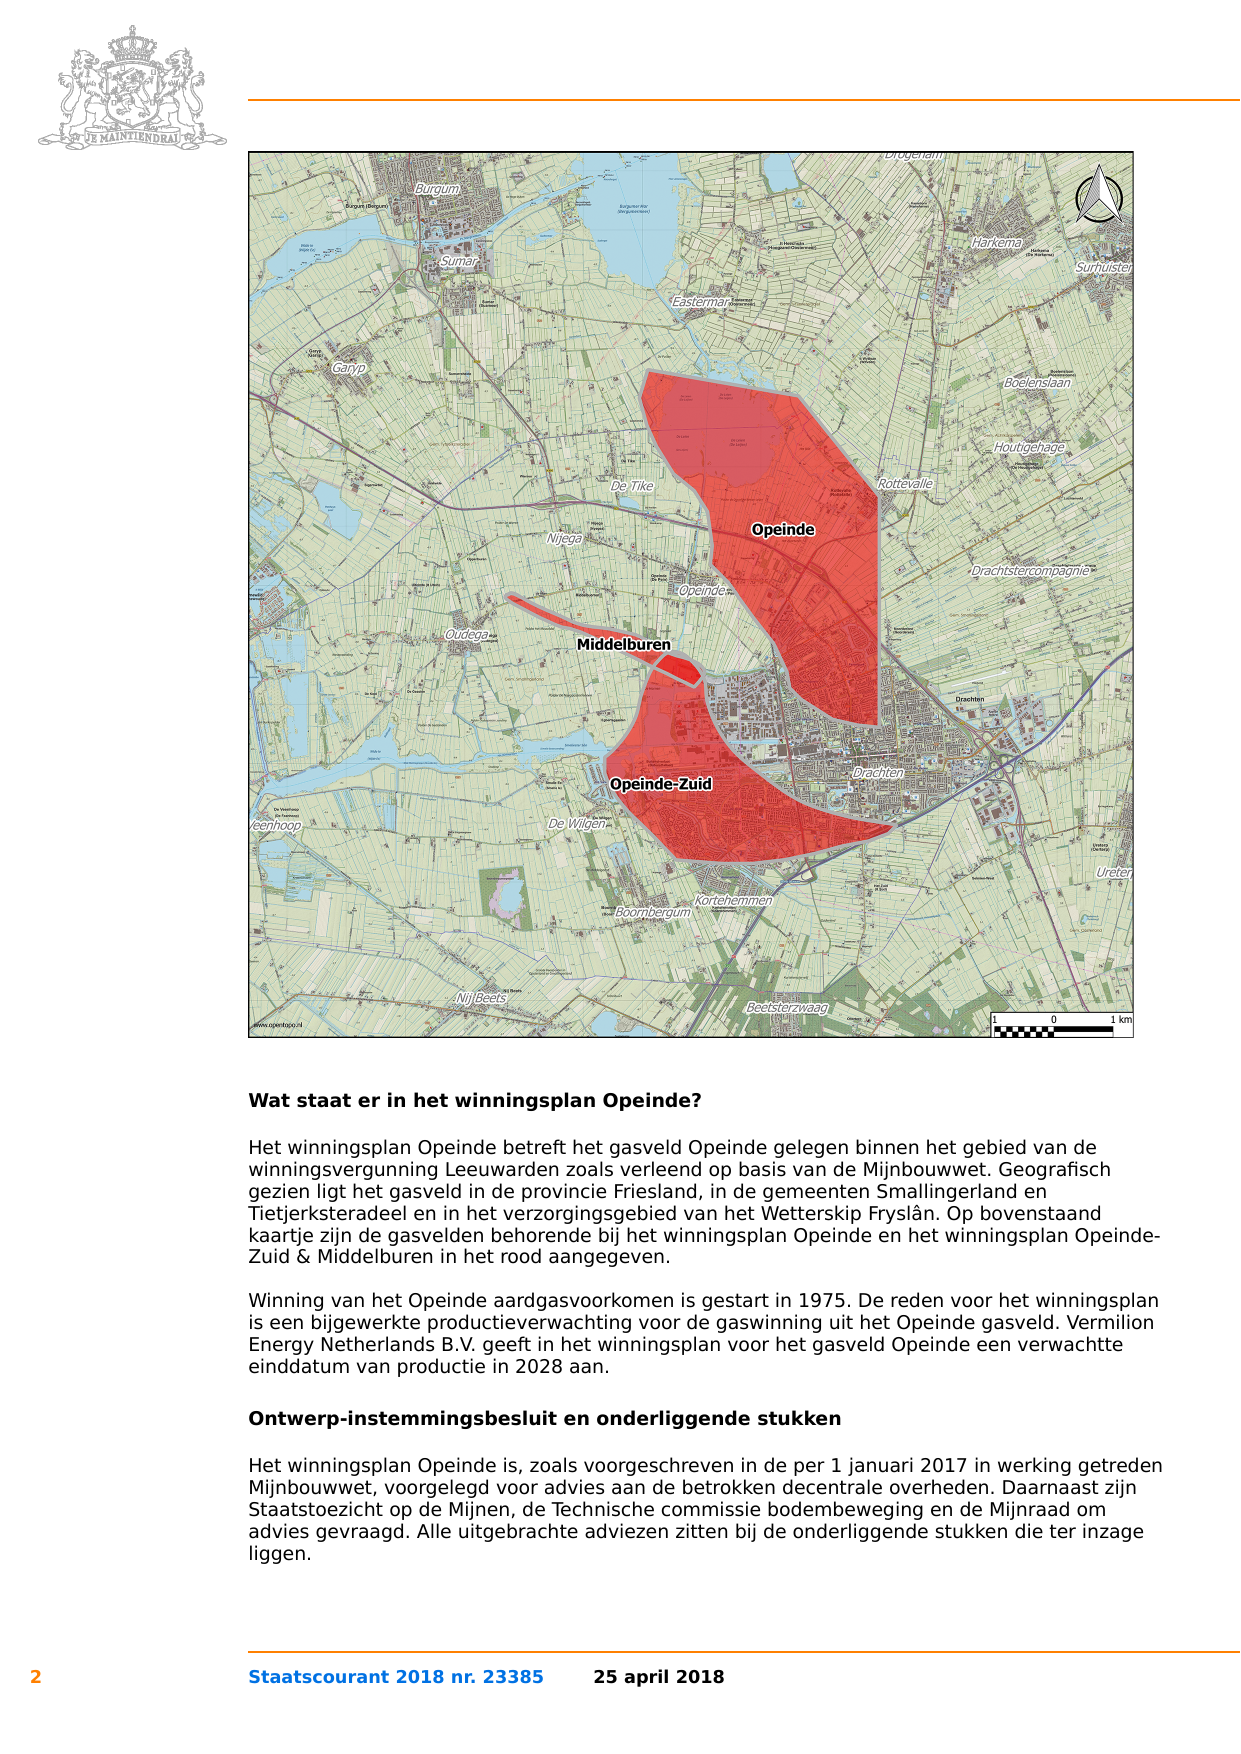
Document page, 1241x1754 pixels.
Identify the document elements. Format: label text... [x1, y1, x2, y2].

text Het winningsplan Opeinde betreft het gasveld Opeinde gelegen binnen het gebied van de winningsvergunning Leeuwarden zoals verleend op basis van de Mijnbouwwet. Geografisch gezien ligt het gasveld in de provincie Friesland, in de gemeenten Smallingerland en Tietjerksteradeel en in het verzorgingsgebied van het Wetterskip Fryslân. Op bovenstaand kaartje zijn de gasvelden behorende bij het winningsplan Opeinde en het winningsplan Opeinde-Zuid & Middelburen in het rood aangegeven. [248, 1137, 1163, 1268]
subtitle Ontwerp-instemmingsbesluit en onderliggende stukken [248, 1408, 1163, 1430]
text Winning van het Opeinde aardgasvoorkomen is gestart in 1975. De reden voor het winningsplan is een bijgewerkte productieverwachting voor de gaswinning uit het Opeinde gasveld. Vermilion Energy Netherlands B.V. geeft in het winningsplan voor het gasveld Opeinde een verwachtte einddatum van productie in 2028 aan. [248, 1290, 1163, 1378]
text Het winningsplan Opeinde is, zoals voorgeschreven in de per 1 januari 2017 in werking getreden Mijnbouwwet, voorgelegd voor advies aan de betrokken decentrale overheden. Daarnaast zijn Staatstoezicht op de Mijnen, de Technische commissie bodembeweging en de Mijnraad om advies gevraagd. Alle uitgebrachte adviezen zitten bij de onderliggende stukken die ter inzage liggen. [248, 1455, 1163, 1565]
picture [38, 25, 227, 150]
picture [248, 151, 1134, 1038]
subtitle Wat staat er in het winningsplan Opeinde? [248, 1089, 1163, 1112]
